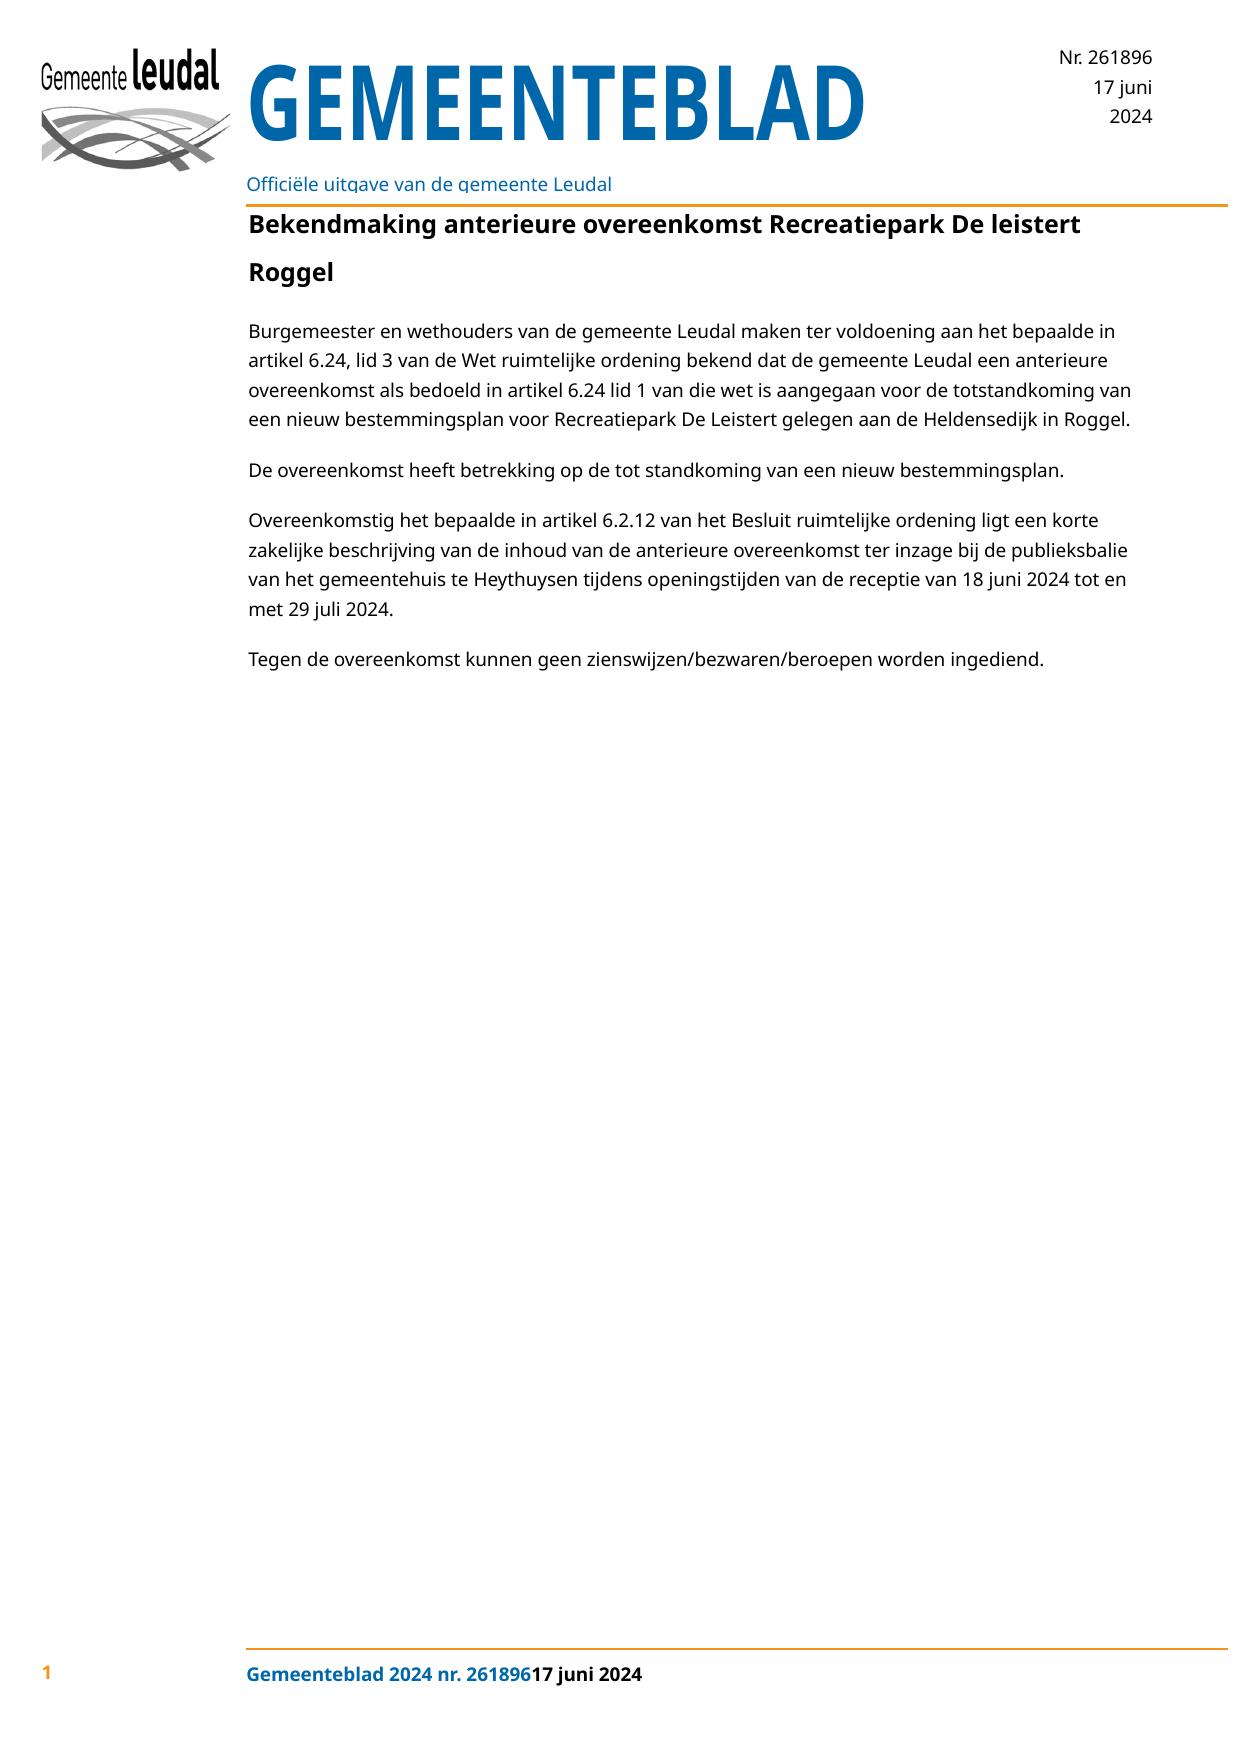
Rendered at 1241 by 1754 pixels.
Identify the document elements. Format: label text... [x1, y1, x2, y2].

text Tegen de overeenkomst kunnen geen zienswijzen/bezwaren/beroepen worden ingediend. [248, 647, 1152, 672]
text Bekendmaking anterieure overeenkomst Recreatiepark De leistert Roggel [248, 207, 1152, 288]
text Overeenkomstig het bepaalde in artikel 6.2.12 van het Besluit ruimtelijke ordening ligt een korte zakelijke beschrijving van de inhoud van de anterieure overeenkomst ter inzage bij de publieksbalie van het gemeentehuis te Heythuysen tijdens openingstijden van de receptie van 18 juni 2024 tot en met 29 juli 2024. [248, 507, 1152, 622]
text Burgemeester en wethouders van de gemeente Leudal maken ter voldoening aan het bepaalde in artikel 6.24, lid 3 van de Wet ruimtelijke ordening bekend dat de gemeente Leudal een anterieure overeenkomst als bedoeld in artikel 6.24 lid 1 van die wet is aangegaan voor de totstandkoming van een nieuw bestemmingsplan voor Recreatiepark De Leistert gelegen aan de Heldensedijk in Roggel. [248, 318, 1152, 432]
picture [41, 47, 231, 172]
text De overeenkomst heeft betrekking op de tot standkoming van een nieuw bestemmingsplan. [248, 457, 1152, 483]
